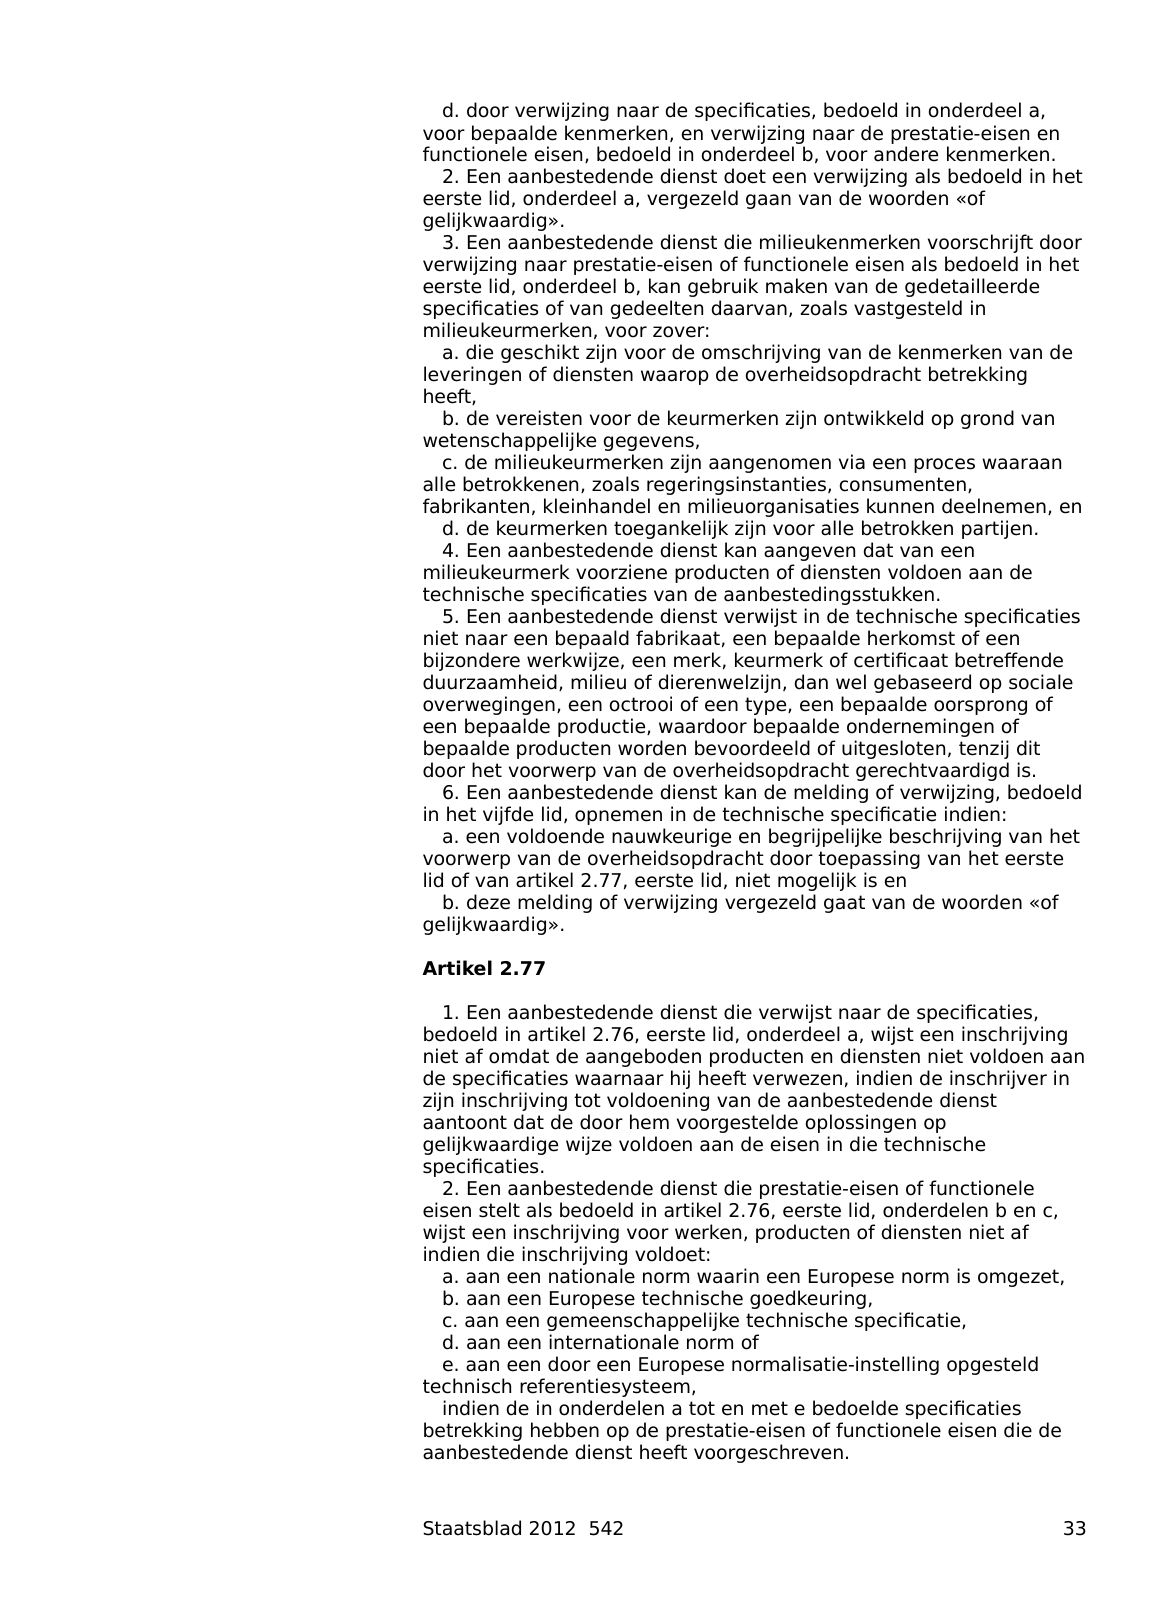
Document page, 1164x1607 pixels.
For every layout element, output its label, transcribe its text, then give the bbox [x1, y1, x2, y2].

text indien de in onderdelen a tot en met e bedoelde specificaties betrekking hebben op de prestatie-eisen of functionele eisen die de aanbestedende dienst heeft voorgeschreven. [422, 1398, 1087, 1463]
text 5. Een aanbestedende dienst verwijst in de technische specificaties niet naar een bepaald fabrikaat, een bepaalde herkomst of een bijzondere werkwijze, een merk, keurmerk of certificaat betreffende duurzaamheid, milieu of dierenwelzijn, dan wel gebaseerd op sociale overwegingen, een octrooi of een type, een bepaalde oorsprong of een bepaalde productie, waardoor bepaalde ondernemingen of bepaalde producten worden bevoordeeld of uitgesloten, tenzij dit door het voorwerp van de overheidsopdracht gerechtvaardigd is. [422, 606, 1087, 782]
text 4. Een aanbestedende dienst kan aangeven dat van een milieukeurmerk voorziene producten of diensten voldoen aan de technische specificaties van de aanbestedingsstukken. [422, 540, 1087, 606]
text a. een voldoende nauwkeurige en begrijpelijke beschrijving van het voorwerp van de overheidsopdracht door toepassing van het eerste lid of van artikel 2.77, eerste lid, niet mogelijk is en [422, 826, 1087, 892]
text c. aan een gemeenschappelijke technische specificatie, [422, 1310, 1087, 1332]
text b. deze melding of verwijzing vergezeld gaat van de woorden «of gelijkwaardig». [422, 892, 1087, 936]
text a. die geschikt zijn voor de omschrijving van de kenmerken van de leveringen of diensten waarop de overheidsopdracht betrekking heeft, [422, 342, 1087, 408]
text 2. Een aanbestedende dienst doet een verwijzing als bedoeld in het eerste lid, onderdeel a, vergezeld gaan van de woorden «of gelijkwaardig». [422, 166, 1087, 232]
text d. door verwijzing naar de specificaties, bedoeld in onderdeel a, voor bepaalde kenmerken, en verwijzing naar de prestatie-eisen en functionele eisen, bedoeld in onderdeel b, voor andere kenmerken. [422, 100, 1087, 166]
text d. aan een internationale norm of [422, 1332, 1087, 1354]
text 1. Een aanbestedende dienst die verwijst naar de specificaties, bedoeld in artikel 2.76, eerste lid, onderdeel a, wijst een inschrijving niet af omdat de aangeboden producten en diensten niet voldoen aan de specificaties waarnaar hij heeft verwezen, indien de inschrijver in zijn inschrijving tot voldoening van de aanbestedende dienst aantoont dat de door hem voorgestelde oplossingen op gelijkwaardige wijze voldoen aan de eisen in die technische specificaties. [422, 1002, 1087, 1178]
text d. de keurmerken toegankelijk zijn voor alle betrokken partijen. [422, 518, 1087, 540]
text a. aan een nationale norm waarin een Europese norm is omgezet, [422, 1266, 1087, 1288]
text c. de milieukeurmerken zijn aangenomen via een proces waaraan alle betrokkenen, zoals regeringsinstanties, consumenten, fabrikanten, kleinhandel en milieuorganisaties kunnen deelnemen, en [422, 452, 1087, 518]
text 6. Een aanbestedende dienst kan de melding of verwijzing, bedoeld in het vijfde lid, opnemen in de technische specificatie indien: [422, 782, 1087, 826]
text b. de vereisten voor de keurmerken zijn ontwikkeld op grond van wetenschappelijke gegevens, [422, 408, 1087, 452]
text b. aan een Europese technische goedkeuring, [422, 1288, 1087, 1310]
subtitle Artikel 2.77 [422, 958, 1087, 980]
text 2. Een aanbestedende dienst die prestatie-eisen of functionele eisen stelt als bedoeld in artikel 2.76, eerste lid, onderdelen b en c, wijst een inschrijving voor werken, producten of diensten niet af indien die inschrijving voldoet: [422, 1178, 1087, 1266]
text 3. Een aanbestedende dienst die milieukenmerken voorschrijft door verwijzing naar prestatie-eisen of functionele eisen als bedoeld in het eerste lid, onderdeel b, kan gebruik maken van de gedetailleerde specificaties of van gedeelten daarvan, zoals vastgesteld in milieukeurmerken, voor zover: [422, 232, 1087, 342]
text e. aan een door een Europese normalisatie-instelling opgesteld technisch referentiesysteem, [422, 1354, 1087, 1398]
